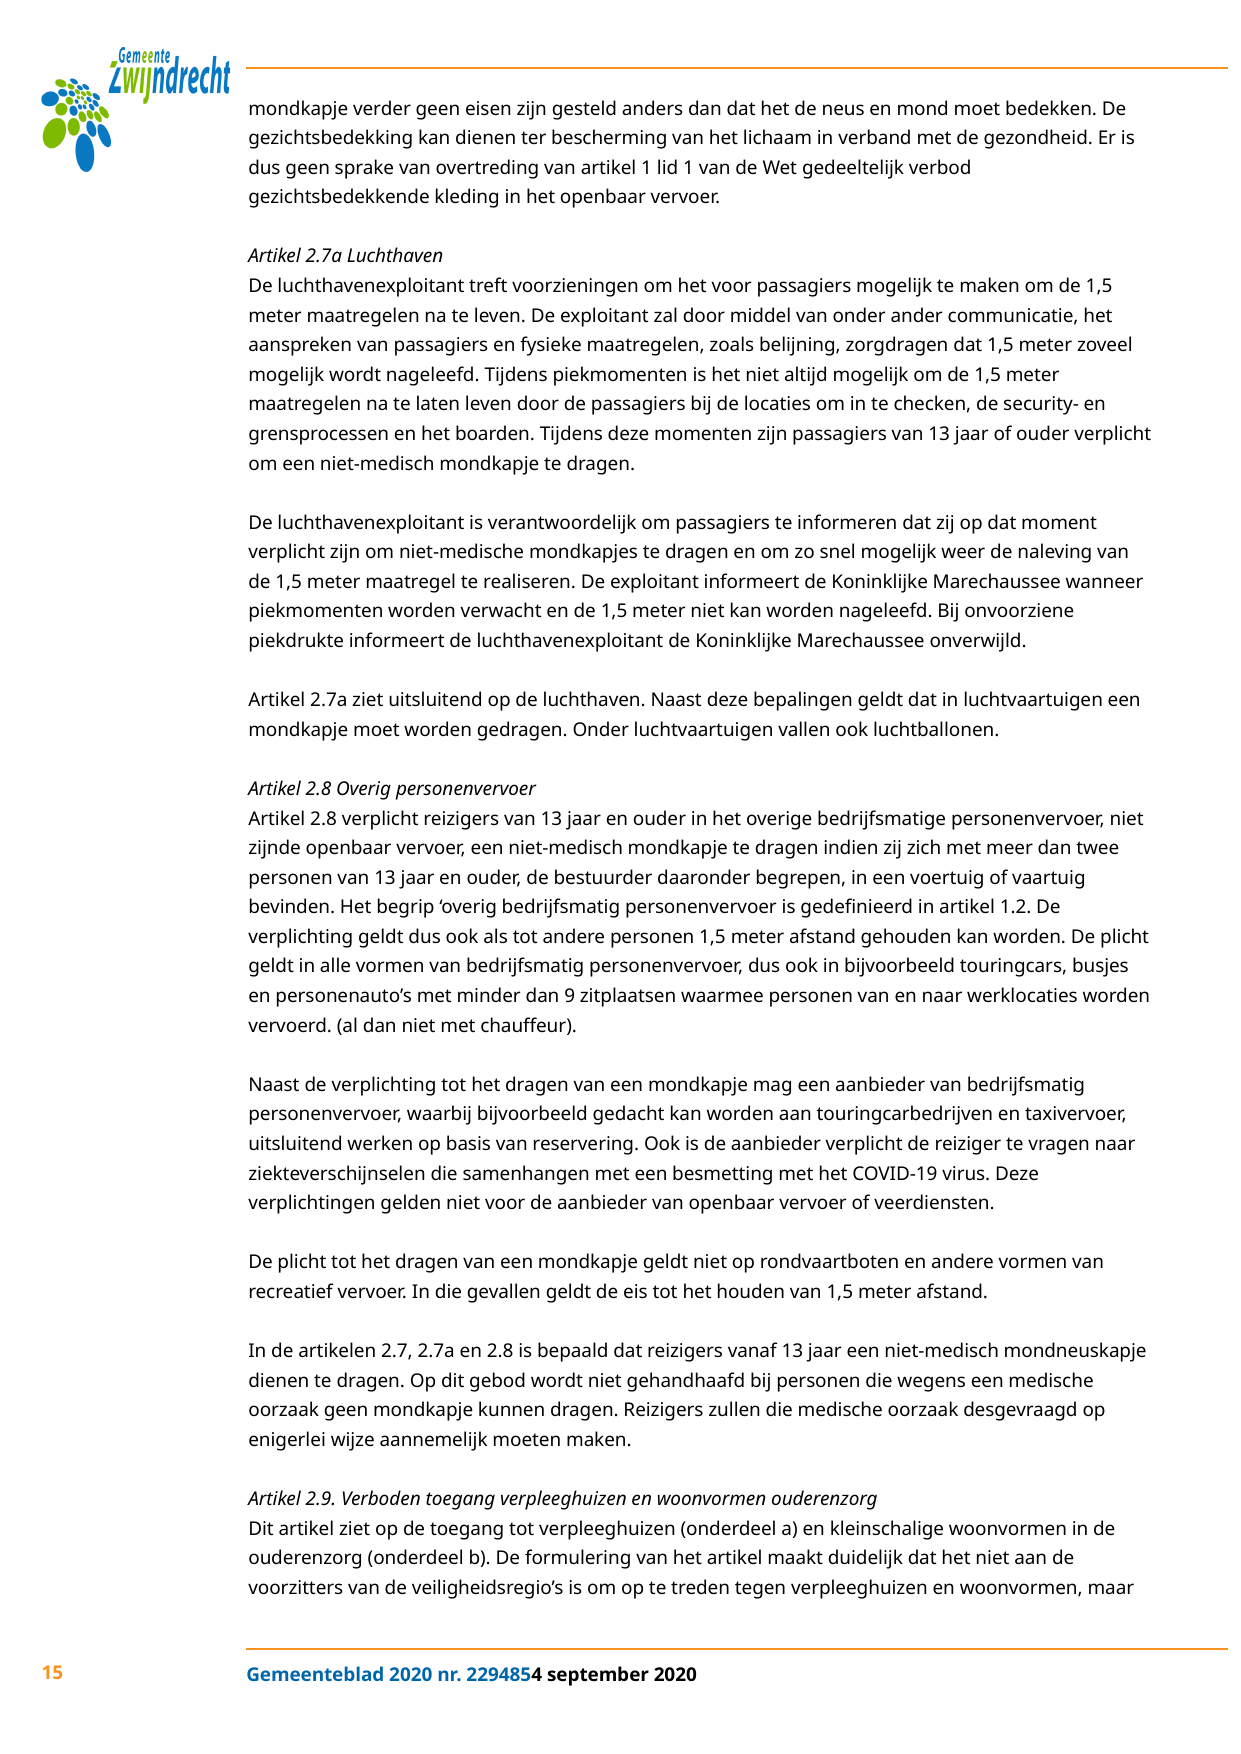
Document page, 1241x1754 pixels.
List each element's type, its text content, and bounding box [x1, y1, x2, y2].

text Naast de verplichting tot het dragen van een mondkapje mag een aanbieder van bedrijfsmatig personenvervoer, waarbij bijvoorbeeld gedacht kan worden aan touringcarbedrijven en taxivervoer, uitsluitend werken op basis van reservering. Ook is de aanbieder verplicht de reiziger te vragen naar ziekteverschijnselen die samenhangen met een besmetting met het COVID-19 virus. Deze verplichtingen gelden niet voor de aanbieder van openbaar vervoer of veerdiensten. [248, 1071, 1152, 1215]
text De luchthavenexploitant is verantwoordelijk om passagiers te informeren dat zij op dat moment verplicht zijn om niet-medische mondkapjes te dragen en om zo snel mogelijk weer de naleving van de 1,5 meter maatregel te realiseren. De exploitant informeert de Koninklijke Marechaussee wanneer piekmomenten worden verwacht en de 1,5 meter niet kan worden nageleefd. Bij onvoorziene piekdrukte informeert de luchthavenexploitant de Koninklijke Marechaussee onverwijld. [248, 509, 1152, 653]
text De plicht tot het dragen van een mondkapje geldt niet op rondvaartboten en andere vormen van recreatief vervoer. In die gevallen geldt de eis tot het houden van 1,5 meter afstand. [248, 1248, 1152, 1304]
text Artikel 2.9. Verboden toegang verpleeghuizen en woonvormen ouderenzorg [248, 1485, 1152, 1511]
text Artikel 2.7a Luchthaven [248, 243, 1152, 268]
text mondkapje verder geen eisen zijn gesteld anders dan dat het de neus en mond moet bedekken. De gezichtsbedekking kan dienen ter bescherming van het lichaam in verband met de gezondheid. Er is dus geen sprake van overtreding van artikel 1 lid 1 van de Wet gedeeltelijk verbod gezichtsbedekkende kleding in het openbaar vervoer. [248, 95, 1152, 209]
text Dit artikel ziet op de toegang tot verpleeghuizen (onderdeel a) en kleinschalige woonvormen in de ouderenzorg (onderdeel b). De formulering van het artikel maakt duidelijk dat het niet aan de voorzitters van de veiligheidsregio’s is om op te treden tegen verpleeghuizen en woonvormen, maar [248, 1515, 1152, 1600]
picture [41, 47, 231, 172]
text Artikel 2.8 Overig personenvervoer [248, 775, 1152, 801]
text Artikel 2.8 verplicht reizigers van 13 jaar en ouder in het overige bedrijfsmatige personenvervoer, niet zijnde openbaar vervoer, een niet-medisch mondkapje te dragen indien zij zich met meer dan twee personen van 13 jaar en ouder, de bestuurder daaronder begrepen, in een voertuig of vaartuig bevinden. Het begrip ‘overig bedrijfsmatig personenvervoer is gedefinieerd in artikel 1.2. De verplichting geldt dus ook als tot andere personen 1,5 meter afstand gehouden kan worden. De plicht geldt in alle vormen van bedrijfsmatig personenvervoer, dus ook in bijvoorbeeld touringcars, busjes en personenauto’s met minder dan 9 zitplaatsen waarmee personen van en naar werklocaties worden vervoerd. (al dan niet met chauffeur). [248, 805, 1152, 1038]
text Artikel 2.7a ziet uitsluitend op de luchthaven. Naast deze bepalingen geldt dat in luchtvaartuigen een mondkapje moet worden gedragen. Onder luchtvaartuigen vallen ook luchtballonen. [248, 686, 1152, 742]
text In de artikelen 2.7, 2.7a en 2.8 is bepaald dat reizigers vanaf 13 jaar een niet-medisch mondneuskapje dienen te dragen. Op dit gebod wordt niet gehandhaafd bij personen die wegens een medische oorzaak geen mondkapje kunnen dragen. Reizigers zullen die medische oorzaak desgevraagd op enigerlei wijze aannemelijk moeten maken. [248, 1337, 1152, 1452]
text De luchthavenexploitant treft voorzieningen om het voor passagiers mogelijk te maken om de 1,5 meter maatregelen na te leven. De exploitant zal door middel van onder ander communicatie, het aanspreken van passagiers en fysieke maatregelen, zoals belijning, zorgdragen dat 1,5 meter zoveel mogelijk wordt nageleefd. Tijdens piekmomenten is het niet altijd mogelijk om de 1,5 meter maatregelen na te laten leven door de passagiers bij de locaties om in te checken, de security- en grensprocessen en het boarden. Tijdens deze momenten zijn passagiers van 13 jaar of ouder verplicht om een niet-medisch mondkapje te dragen. [248, 272, 1152, 476]
